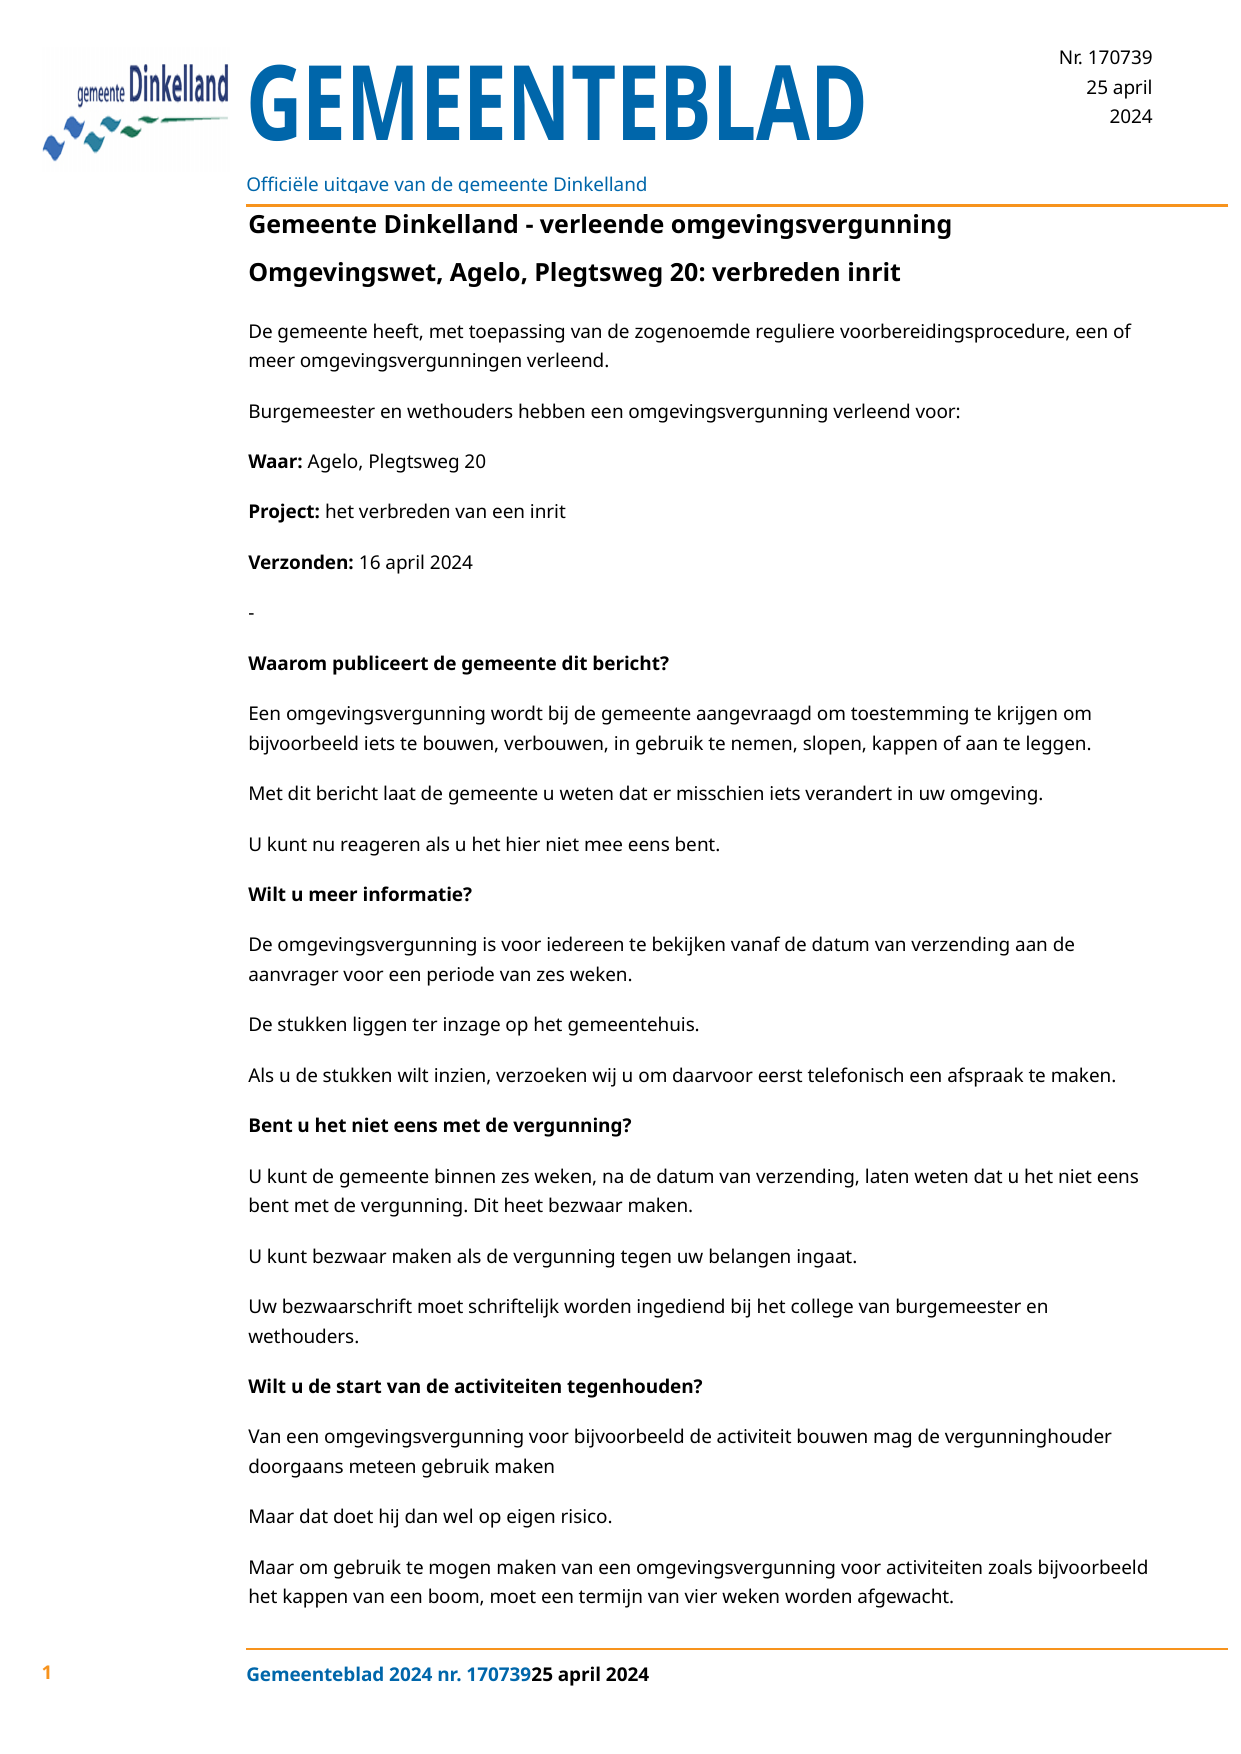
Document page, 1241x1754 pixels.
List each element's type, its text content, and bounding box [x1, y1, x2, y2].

text Verzonden: 16 april 2024 [248, 549, 1152, 575]
text Uw bezwaarschrift moet schriftelijk worden ingediend bij het college van burgemeester en wethouders. [248, 1293, 1152, 1349]
text Waar: Agelo, Plegtsweg 20 [248, 448, 1152, 474]
text De gemeente heeft, met toepassing van de zogenoemde reguliere voorbereidingsprocedure, een of meer omgevingsvergunningen verleend. [248, 318, 1152, 373]
text Van een omgevingsvergunning voor bijvoorbeeld de activiteit bouwen mag de vergunninghouder doorgaans meteen gebruik maken [248, 1424, 1152, 1479]
picture [41, 47, 231, 172]
text Bent u het niet eens met de vergunning? [248, 1112, 1152, 1138]
text Gemeente Dinkelland - verleende omgevingsvergunning Omgevingswet, Agelo, Plegtsweg 20: verbreden inrit [248, 207, 1152, 288]
text Wilt u de start van de activiteiten tegenhouden? [248, 1373, 1152, 1399]
text U kunt bezwaar maken als de vergunning tegen uw belangen ingaat. [248, 1243, 1152, 1269]
text Waarom publiceert de gemeente dit bericht? [248, 650, 1152, 676]
text Project: het verbreden van een inrit [248, 499, 1152, 524]
text Met dit bericht laat de gemeente u weten dat er misschien iets verandert in uw omgeving. [248, 780, 1152, 806]
text Maar dat doet hij dan wel op eigen risico. [248, 1504, 1152, 1529]
text - [248, 599, 1152, 625]
text Een omgevingsvergunning wordt bij de gemeente aangevraagd om toestemming te krijgen om bijvoorbeeld iets te bouwen, verbouwen, in gebruik te nemen, slopen, kappen of aan te leggen. [248, 700, 1152, 756]
text U kunt de gemeente binnen zes weken, na de datum van verzending, laten weten dat u het niet eens bent met de vergunning. Dit heet bezwaar maken. [248, 1163, 1152, 1218]
text Wilt u meer informatie? [248, 881, 1152, 907]
text Burgemeester en wethouders hebben een omgevingsvergunning verleend voor: [248, 398, 1152, 424]
text U kunt nu reageren als u het hier niet mee eens bent. [248, 831, 1152, 857]
text De stukken liggen ter inzage op het gemeentehuis. [248, 1012, 1152, 1037]
text Maar om gebruik te mogen maken van een omgevingsvergunning voor activiteiten zoals bijvoorbeeld het kappen van een boom, moet een termijn van vier weken worden afgewacht. [248, 1554, 1152, 1609]
text De omgevingsvergunning is voor iedereen te bekijken vanaf de datum van verzending aan de aanvrager voor een periode van zes weken. [248, 932, 1152, 987]
text Als u de stukken wilt inzien, verzoeken wij u om daarvoor eerst telefonisch een afspraak te maken. [248, 1062, 1152, 1088]
